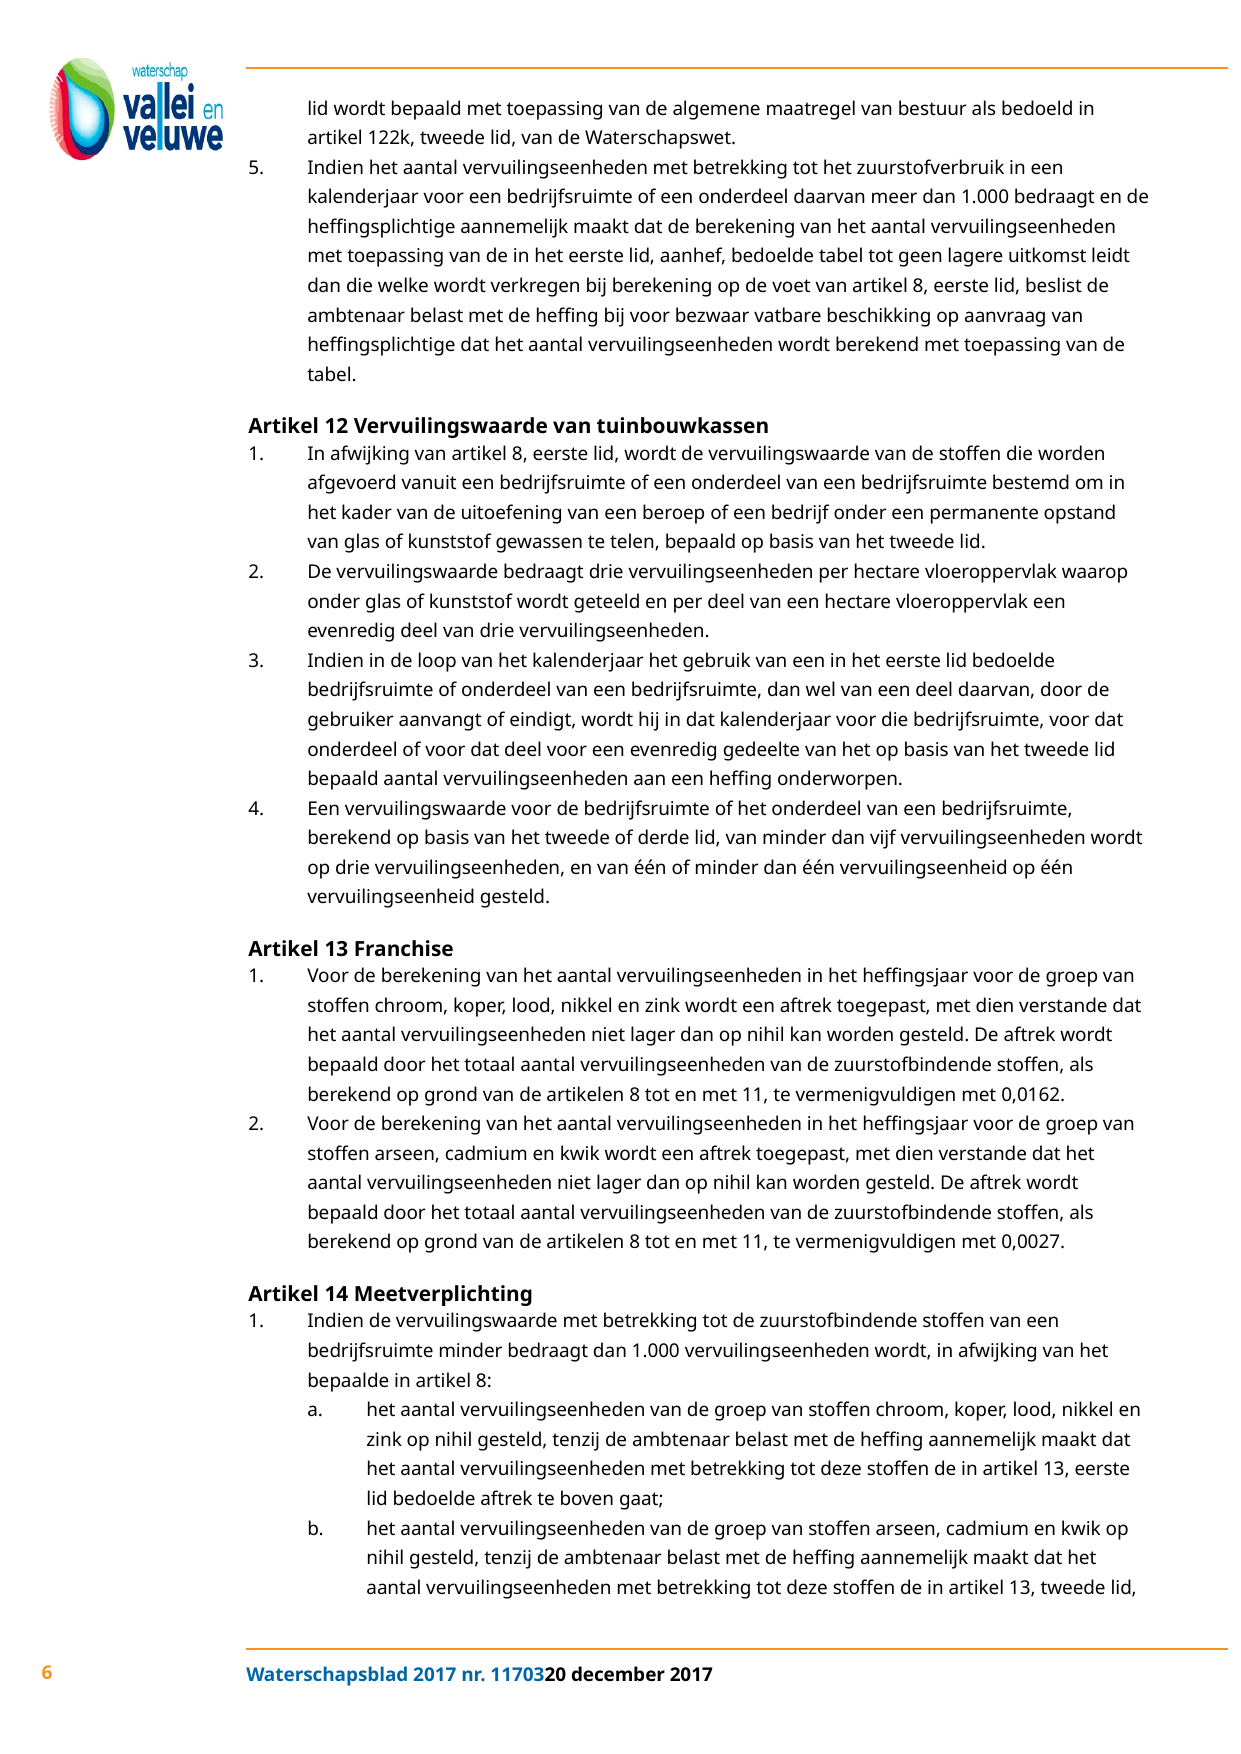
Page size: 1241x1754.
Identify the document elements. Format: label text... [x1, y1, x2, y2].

list De vervuilingswaarde bedraagt drie vervuilingseenheden per hectare vloeroppervlak waarop onder glas of kunststof wordt geteeld en per deel van een hectare vloeroppervlak een evenredig deel van drie vervuilingseenheden. [248, 558, 1152, 643]
list Een vervuilingswaarde voor de bedrijfsruimte of het onderdeel van een bedrijfsruimte, berekend op basis van het tweede of derde lid, van minder dan vijf vervuilingseenheden wordt op drie vervuilingseenheden, en van één of minder dan één vervuilingseenheid op één vervuilingseenheid gesteld. [248, 795, 1152, 909]
picture [41, 47, 231, 172]
text Artikel 14 Meetverplichting [248, 1279, 1152, 1308]
list het aantal vervuilingseenheden van de groep van stoffen arseen, cadmium en kwik op nihil gesteld, tenzij de ambtenaar belast met de heffing aannemelijk maakt dat het aantal vervuilingseenheden met betrekking tot deze stoffen de in artikel 13, tweede lid, [307, 1515, 1152, 1599]
list Indien in de loop van het kalenderjaar het gebruik van een in het eerste lid bedoelde bedrijfsruimte of onderdeel van een bedrijfsruimte, dan wel van een deel daarvan, door de gebruiker aanvangt of eindigt, wordt hij in dat kalenderjaar voor die bedrijfsruimte, voor dat onderdeel of voor dat deel voor een evenredig gedeelte van het op basis van het tweede lid bepaald aantal vervuilingseenheden aan een heffing onderworpen. [248, 647, 1152, 791]
text Artikel 12 Vervuilingswaarde van tuinbouwkassen [248, 411, 1152, 440]
list het aantal vervuilingseenheden van de groep van stoffen chroom, koper, lood, nikkel en zink op nihil gesteld, tenzij de ambtenaar belast met de heffing aannemelijk maakt dat het aantal vervuilingseenheden met betrekking tot deze stoffen de in artikel 13, eerste lid bedoelde aftrek te boven gaat; [307, 1396, 1152, 1511]
list Voor de berekening van het aantal vervuilingseenheden in het heffingsjaar voor de groep van stoffen arseen, cadmium en kwik wordt een aftrek toegepast, met dien verstande dat het aantal vervuilingseenheden niet lager dan op nihil kan worden gesteld. De aftrek wordt bepaald door het totaal aantal vervuilingseenheden van de zuurstofbindende stoffen, als berekend op grond van de artikelen 8 tot en met 11, te vermenigvuldigen met 0,0027. [248, 1110, 1152, 1254]
list Voor de berekening van het aantal vervuilingseenheden in het heffingsjaar voor de groep van stoffen chroom, koper, lood, nikkel en zink wordt een aftrek toegepast, met dien verstande dat het aantal vervuilingseenheden niet lager dan op nihil kan worden gesteld. De aftrek wordt bepaald door het totaal aantal vervuilingseenheden van de zuurstofbindende stoffen, als berekend op grond van de artikelen 8 tot en met 11, te vermenigvuldigen met 0,0162. [248, 962, 1152, 1107]
text Artikel 13 Franchise [248, 934, 1152, 962]
list lid wordt bepaald met toepassing van de algemene maatregel van bestuur als bedoeld in artikel 122k, tweede lid, van de Waterschapswet. [248, 95, 1152, 150]
list Indien het aantal vervuilingseenheden met betrekking tot het zuurstofverbruik in een kalenderjaar voor een bedrijfsruimte of een onderdeel daarvan meer dan 1.000 bedraagt en de heffingsplichtige aannemelijk maakt dat de berekening van het aantal vervuilingseenheden met toepassing van de in het eerste lid, aanhef, bedoelde tabel tot geen lagere uitkomst leidt dan die welke wordt verkregen bij berekening op de voet van artikel 8, eerste lid, beslist de ambtenaar belast met de heffing bij voor bezwaar vatbare beschikking op aanvraag van heffingsplichtige dat het aantal vervuilingseenheden wordt berekend met toepassing van de tabel. [248, 154, 1152, 387]
list Indien de vervuilingswaarde met betrekking tot de zuurstofbindende stoffen van een bedrijfsruimte minder bedraagt dan 1.000 vervuilingseenheden wordt, in afwijking van het bepaalde in artikel 8: [248, 1308, 1152, 1392]
list In afwijking van artikel 8, eerste lid, wordt de vervuilingswaarde van de stoffen die worden afgevoerd vanuit een bedrijfsruimte of een onderdeel van een bedrijfsruimte bestemd om in het kader van de uitoefening van een beroep of een bedrijf onder een permanente opstand van glas of kunststof gewassen te telen, bepaald op basis van het tweede lid. [248, 440, 1152, 554]
